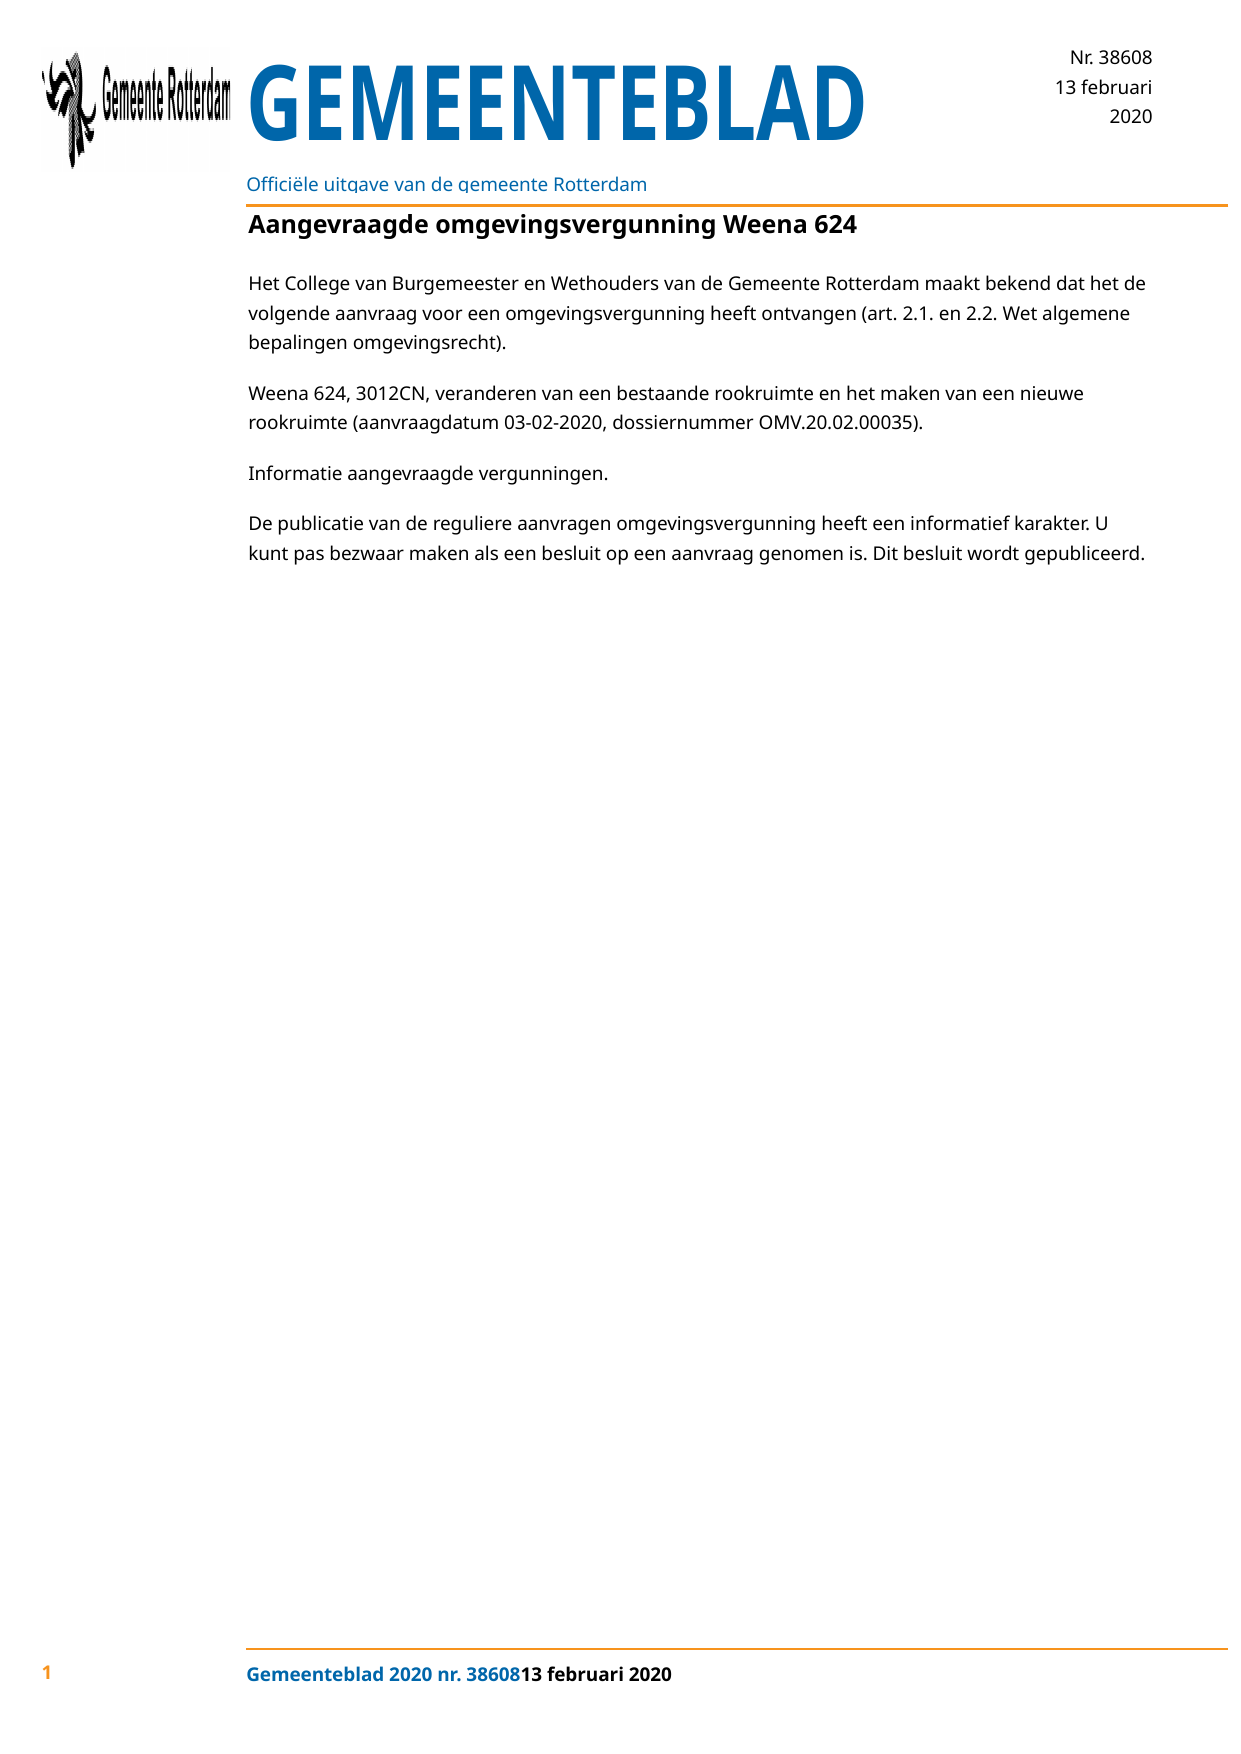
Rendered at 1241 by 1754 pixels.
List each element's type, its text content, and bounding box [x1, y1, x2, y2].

text Informatie aangevraagde vergunningen. [248, 460, 1152, 486]
text Aangevraagde omgevingsvergunning Weena 624 [248, 207, 1152, 241]
picture [41, 47, 231, 172]
text De publicatie van de reguliere aanvragen omgevingsvergunning heeft een informatief karakter. U kunt pas bezwaar maken als een besluit op een aanvraag genomen is. Dit besluit wordt gepubliceerd. [248, 510, 1152, 566]
text Weena 624, 3012CN, veranderen van een bestaande rookruimte en het maken van een nieuwe rookruimte (aanvraagdatum 03-02-2020, dossiernummer OMV.20.02.00035). [248, 380, 1152, 435]
text Het College van Burgemeester en Wethouders van de Gemeente Rotterdam maakt bekend dat het de volgende aanvraag voor een omgevingsvergunning heeft ontvangen (art. 2.1. en 2.2. Wet algemene bepalingen omgevingsrecht). [248, 270, 1152, 355]
